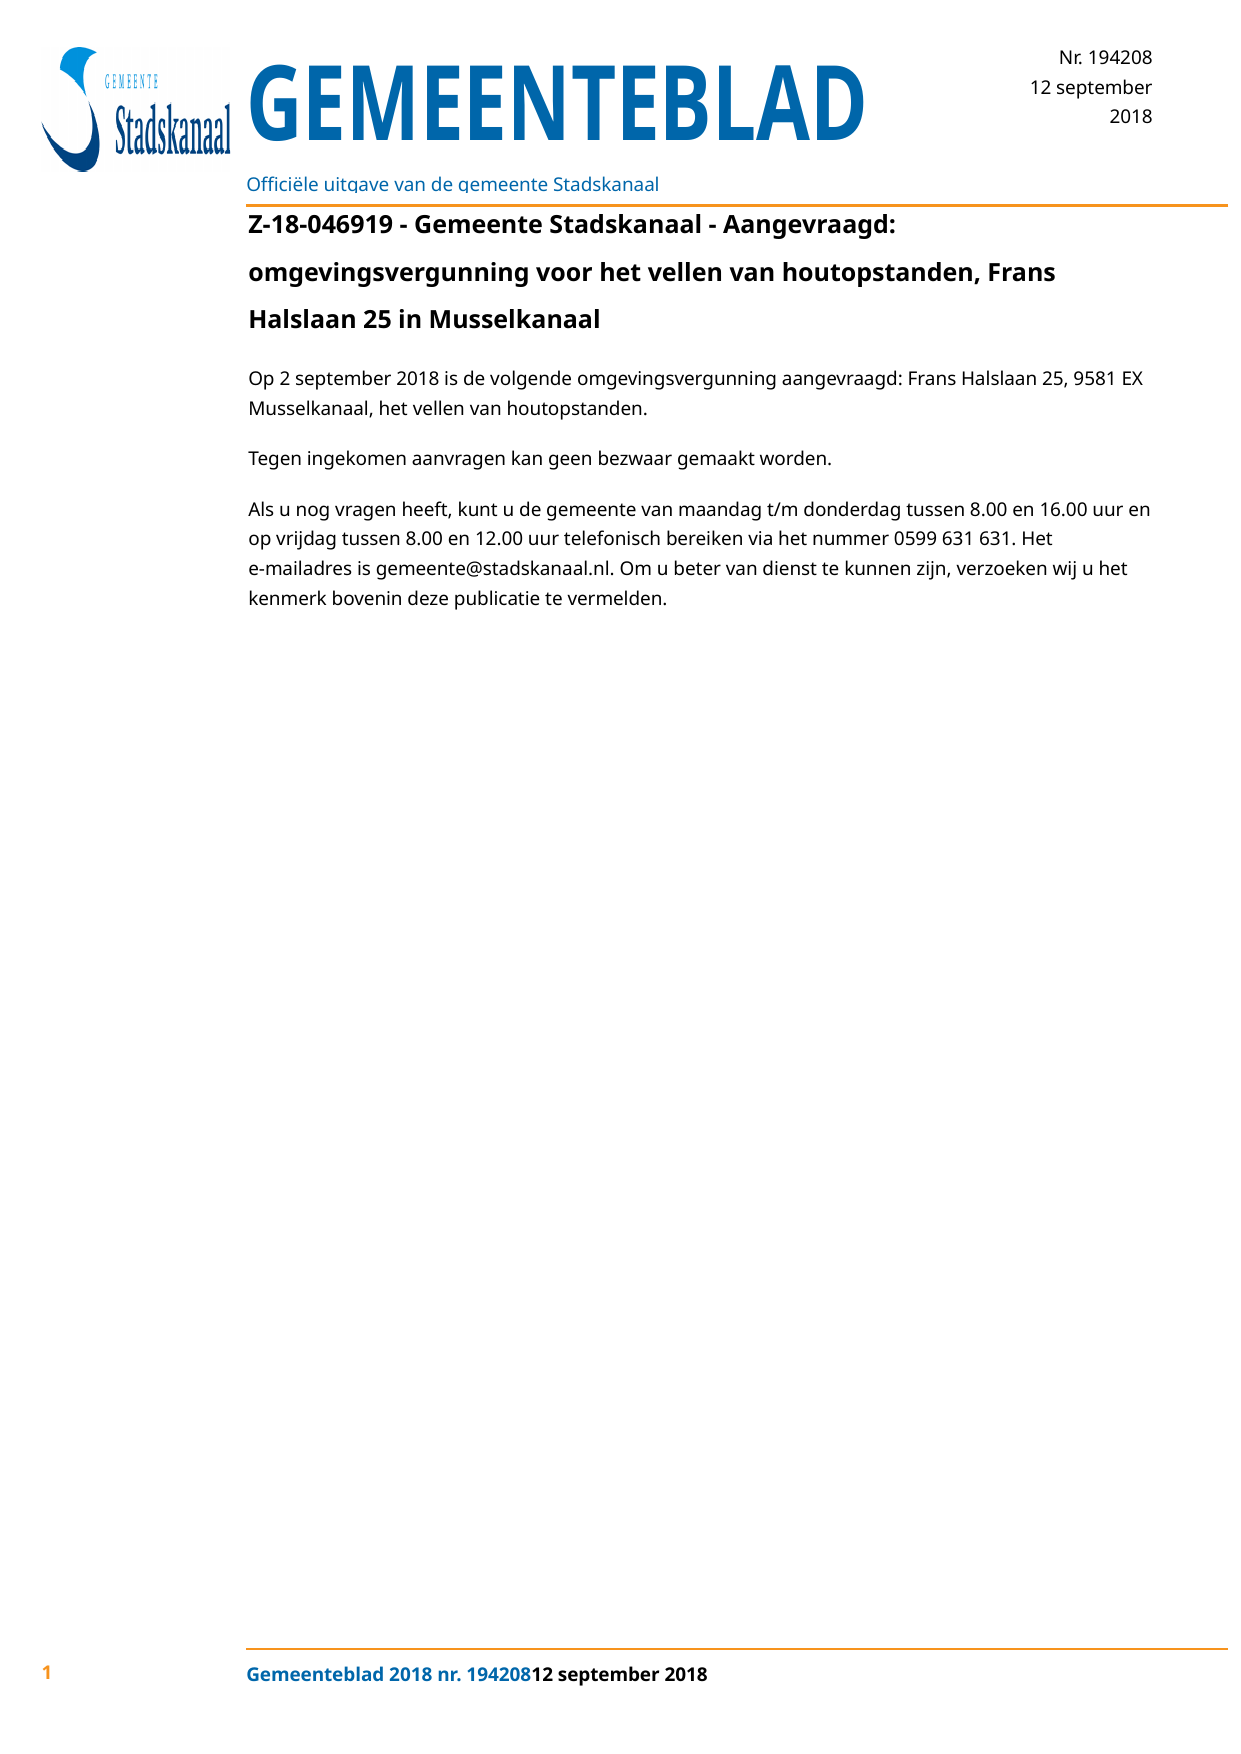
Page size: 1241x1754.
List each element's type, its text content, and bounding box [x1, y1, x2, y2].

text Op 2 september 2018 is de volgende omgevingsvergunning aangevraagd: Frans Halslaan 25, 9581 EX Musselkanaal, het vellen van houtopstanden. [248, 366, 1152, 421]
text Tegen ingekomen aanvragen kan geen bezwaar gemaakt worden. [248, 446, 1152, 471]
text Als u nog vragen heeft, kunt u de gemeente van maandag t/m donderdag tussen 8.00 en 16.00 uur en op vrijdag tussen 8.00 en 12.00 uur telefonisch bereiken via het nummer 0599 631 631. Het e‑mailadres is gemeente@stadskanaal.nl. Om u beter van dienst te kunnen zijn, verzoeken wij u het kenmerk bovenin deze publicatie te vermelden. [248, 496, 1152, 610]
text Z-18-046919 - Gemeente Stadskanaal - Aangevraagd: omgevingsvergunning voor het vellen van houtopstanden, Frans Halslaan 25 in Musselkanaal [248, 207, 1152, 336]
picture [41, 47, 231, 172]
